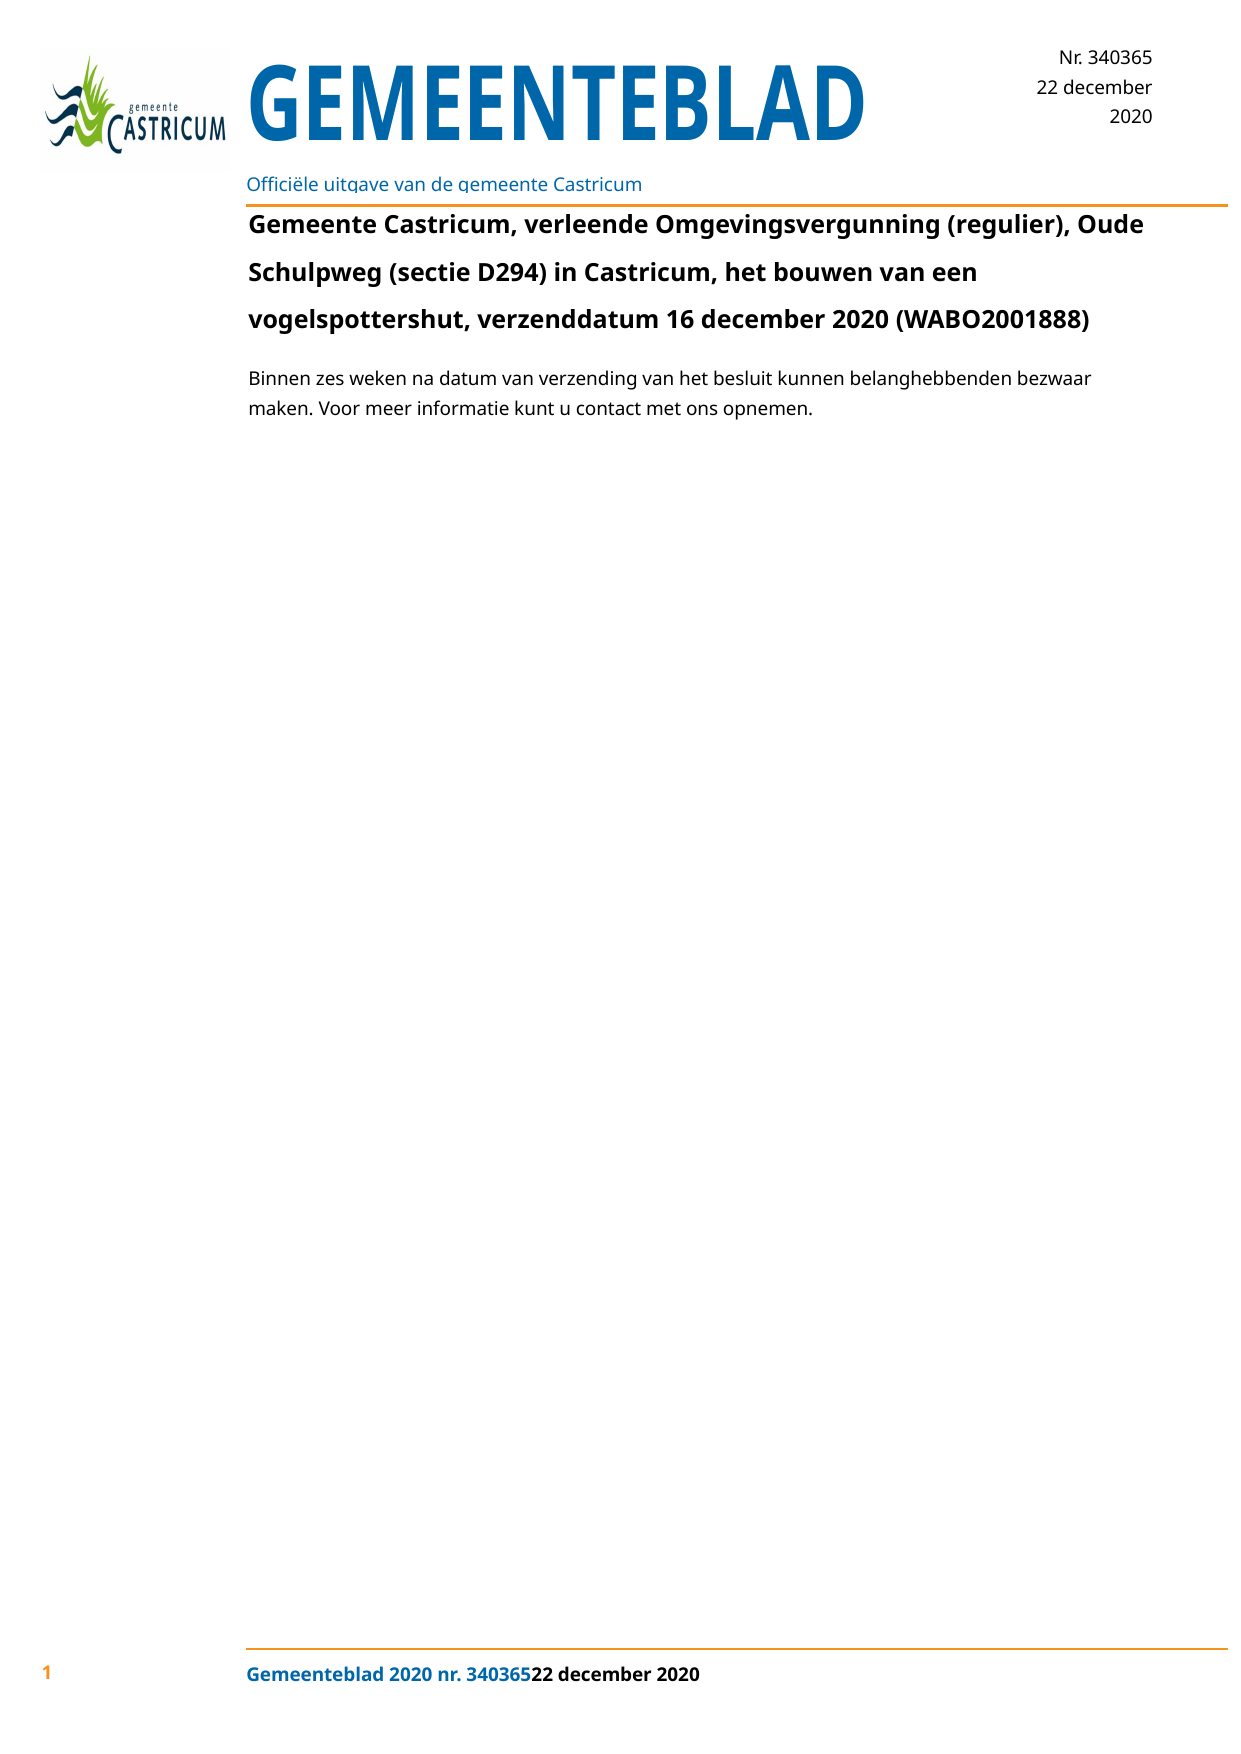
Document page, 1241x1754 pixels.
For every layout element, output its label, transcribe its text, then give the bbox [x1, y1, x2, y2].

text Binnen zes weken na datum van verzending van het besluit kunnen belanghebbenden bezwaar maken. Voor meer informatie kunt u contact met ons opnemen. [248, 366, 1152, 421]
picture [41, 47, 231, 172]
text Gemeente Castricum, verleende Omgevingsvergunning (regulier), Oude Schulpweg (sectie D294) in Castricum, het bouwen van een vogelspottershut, verzenddatum 16 december 2020 (WABO2001888) [248, 207, 1152, 336]
